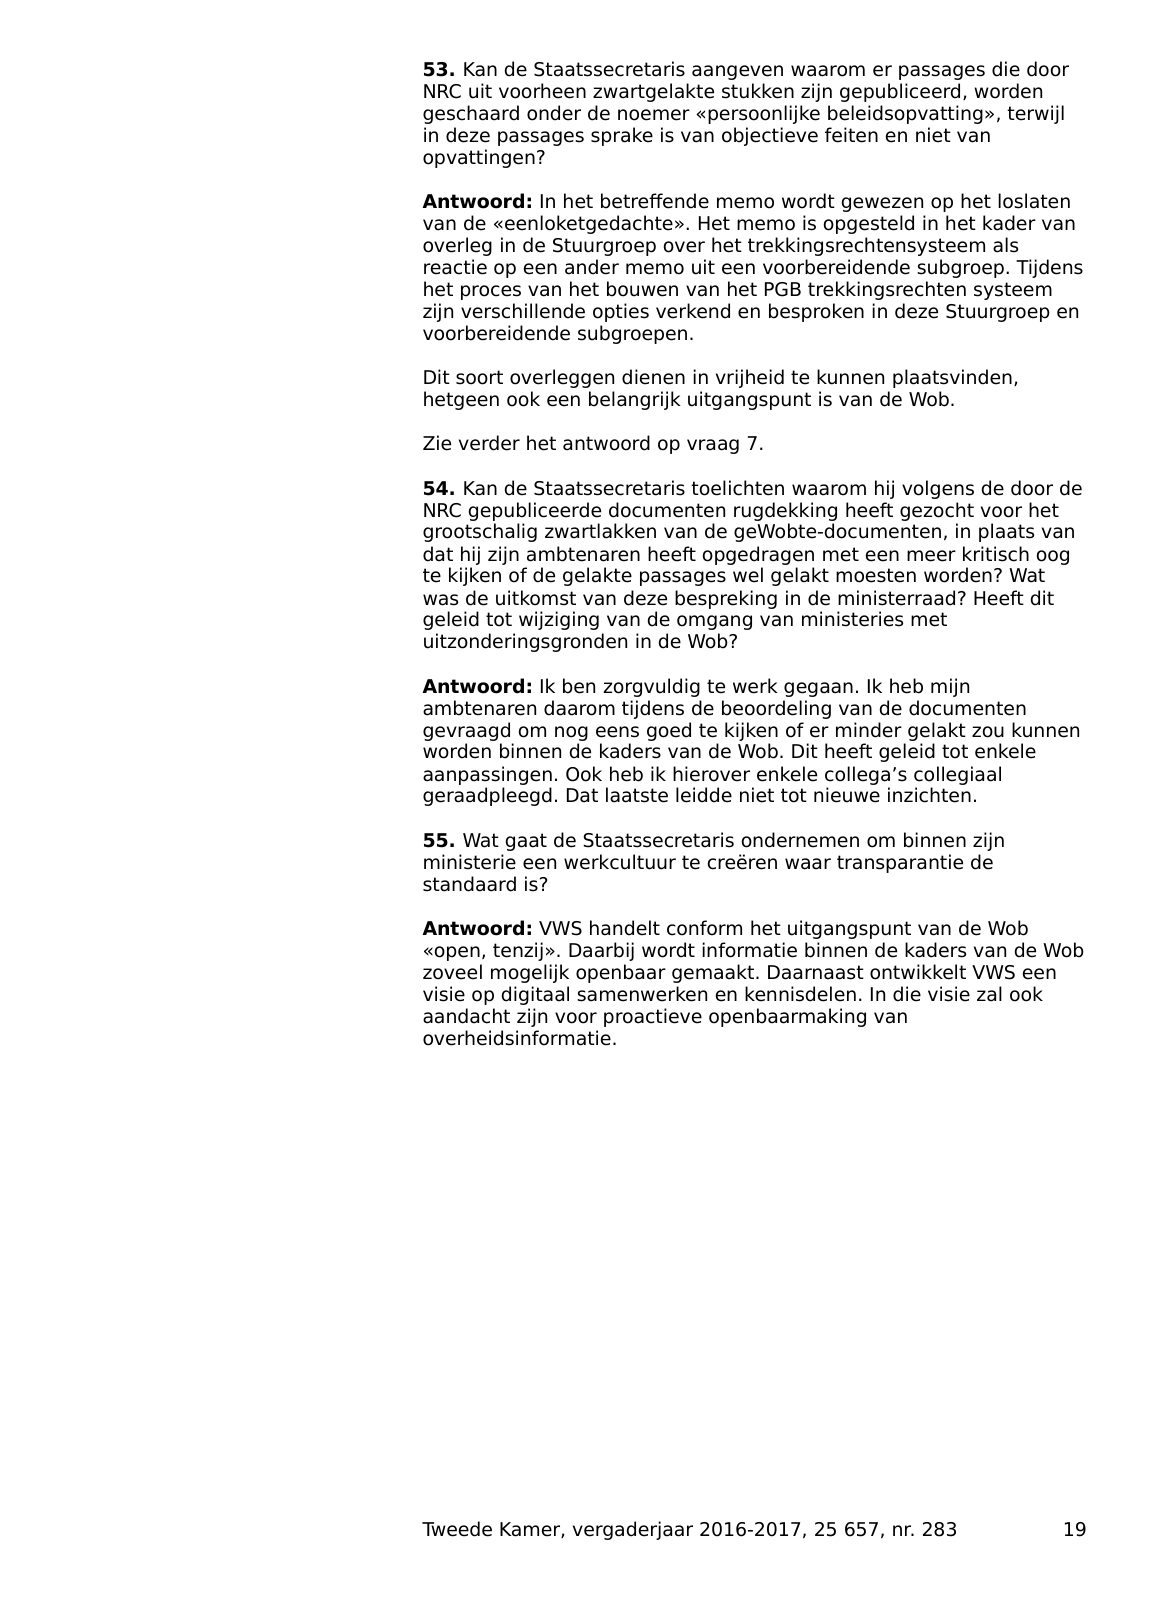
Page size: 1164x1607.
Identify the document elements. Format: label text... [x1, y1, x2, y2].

text Zie verder het antwoord op vraag 7. [422, 433, 1087, 455]
text Antwoord: Ik ben zorgvuldig te werk gegaan. Ik heb mijn ambtenaren daarom tijdens de beoordeling van de documenten gevraagd om nog eens goed te kijken of er minder gelakt zou kunnen worden binnen de kaders van de Wob. Dit heeft geleid tot enkele aanpassingen. Ook heb ik hierover enkele collega’s collegiaal geraadpleegd. Dat laatste leidde niet tot nieuwe inzichten. [422, 676, 1087, 807]
text Antwoord: VWS handelt conform het uitgangspunt van de Wob «open, tenzij». Daarbij wordt informatie binnen de kaders van de Wob zoveel mogelijk openbaar gemaakt. Daarnaast ontwikkelt VWS een visie op digitaal samenwerken en kennisdelen. In die visie zal ook aandacht zijn voor proactieve openbaarmaking van overheidsinformatie. [422, 918, 1087, 1049]
text Dit soort overleggen dienen in vrijheid te kunnen plaatsvinden, hetgeen ook een belangrijk uitgangspunt is van de Wob. [422, 367, 1087, 411]
text 55. Wat gaat de Staatssecretaris ondernemen om binnen zijn ministerie een werkcultuur te creëren waar transparantie de standaard is? [422, 829, 1087, 896]
text 53. Kan de Staatssecretaris aangeven waarom er passages die door NRC uit voorheen zwartgelakte stukken zijn gepubliceerd, worden geschaard onder de noemer «persoonlijke beleidsopvatting», terwijl in deze passages sprake is van objectieve feiten en niet van opvattingen? [422, 59, 1087, 169]
text 54. Kan de Staatssecretaris toelichten waarom hij volgens de door de NRC gepubliceerde documenten rugdekking heeft gezocht voor het grootschalig zwartlakken van de geWobte-documenten, in plaats van dat hij zijn ambtenaren heeft opgedragen met een meer kritisch oog te kijken of de gelakte passages wel gelakt moesten worden? Wat was de uitkomst van deze bespreking in de ministerraad? Heeft dit geleid tot wijziging van de omgang van ministeries met uitzonderingsgronden in de Wob? [422, 477, 1087, 653]
text Antwoord: In het betreffende memo wordt gewezen op het loslaten van de «eenloketgedachte». Het memo is opgesteld in het kader van overleg in de Stuurgroep over het trekkingsrechtensysteem als reactie op een ander memo uit een voorbereidende subgroep. Tijdens het proces van het bouwen van het PGB trekkingsrechten systeem zijn verschillende opties verkend en besproken in deze Stuurgroep en voorbereidende subgroepen. [422, 191, 1087, 345]
